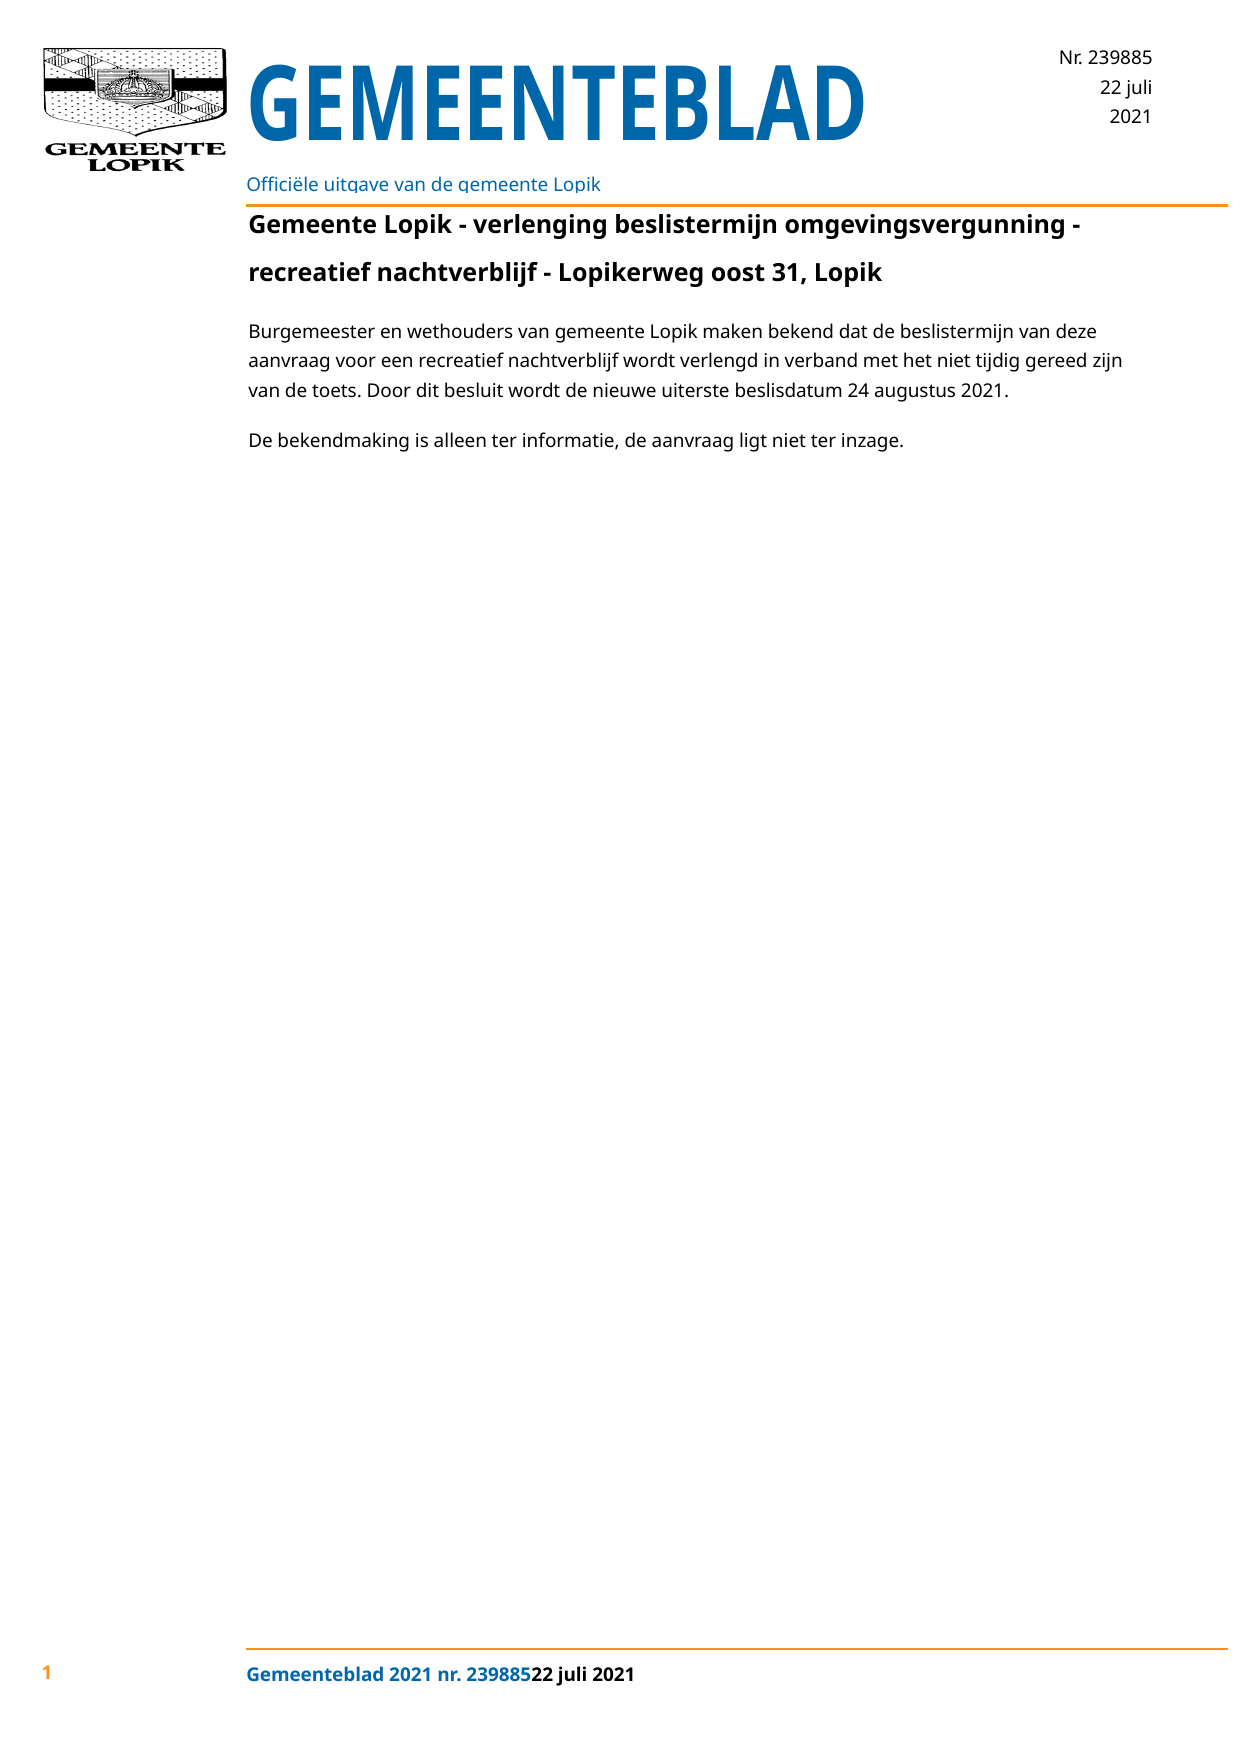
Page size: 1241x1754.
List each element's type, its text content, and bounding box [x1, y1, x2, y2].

text Gemeente Lopik - verlenging beslistermijn omgevingsvergunning - recreatief nachtverblijf - Lopikerweg oost 31, Lopik [248, 207, 1152, 288]
picture [41, 47, 231, 172]
text Burgemeester en wethouders van gemeente Lopik maken bekend dat de beslistermijn van deze aanvraag voor een recreatief nachtverblijf wordt verlengd in verband met het niet tijdig gereed zijn van de toets. Door dit besluit wordt de nieuwe uiterste beslisdatum 24 augustus 2021. [248, 318, 1152, 403]
text De bekendmaking is alleen ter informatie, de aanvraag ligt niet ter inzage. [248, 427, 1152, 453]
